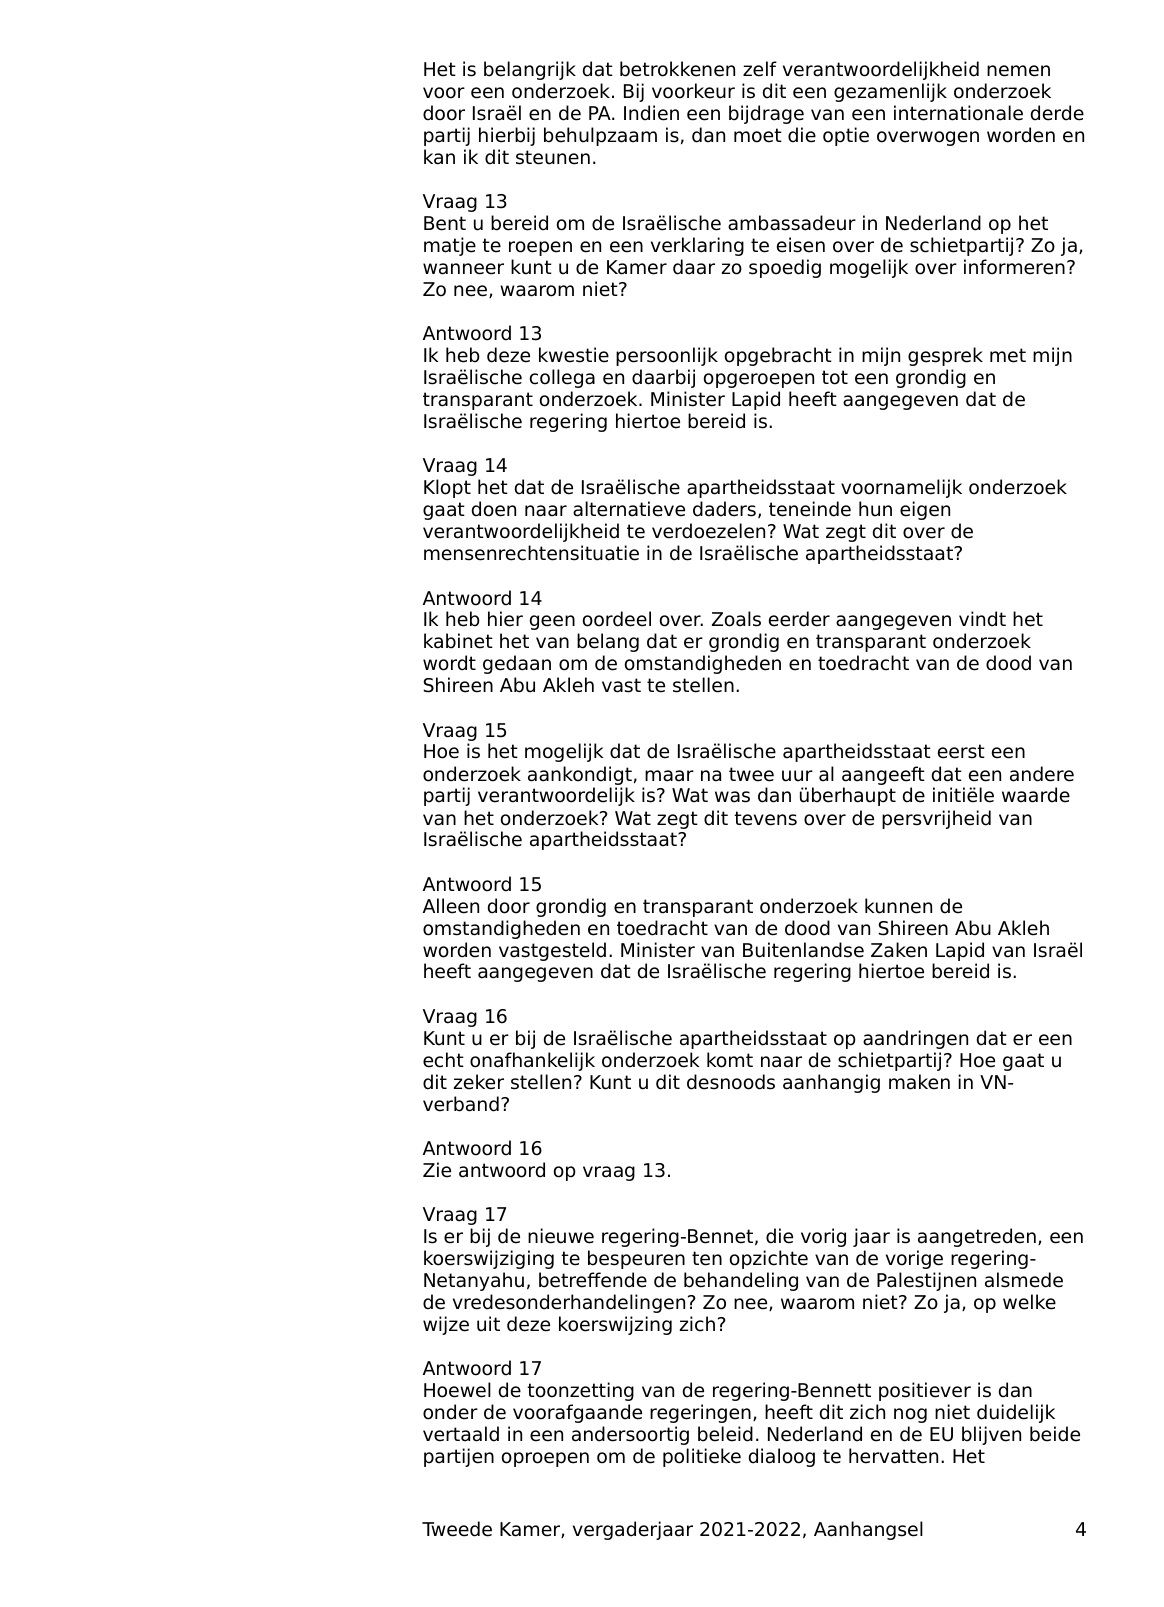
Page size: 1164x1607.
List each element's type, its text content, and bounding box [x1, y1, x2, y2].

text Kunt u er bij de Israëlische apartheidsstaat op aandringen dat er een echt onafhankelijk onderzoek komt naar de schietpartij? Hoe gaat u dit zeker stellen? Kunt u dit desnoods aanhangig maken in VN-verband? [422, 1028, 1087, 1116]
text Hoewel de toonzetting van de regering-Bennett positiever is dan onder de voorafgaande regeringen, heeft dit zich nog niet duidelijk vertaald in een andersoortig beleid. Nederland en de EU blijven beide partijen oproepen om de politieke dialoog te hervatten. Het [422, 1380, 1087, 1468]
text Antwoord 14 [422, 587, 1087, 609]
text Alleen door grondig en transparant onderzoek kunnen de omstandigheden en toedracht van de dood van Shireen Abu Akleh worden vastgesteld. Minister van Buitenlandse Zaken Lapid van Israël heeft aangegeven dat de Israëlische regering hiertoe bereid is. [422, 896, 1087, 983]
text Antwoord 17 [422, 1358, 1087, 1380]
text Antwoord 13 [422, 323, 1087, 345]
text Klopt het dat de Israëlische apartheidsstaat voornamelijk onderzoek gaat doen naar alternatieve daders, teneinde hun eigen verantwoordelijkheid te verdoezelen? Wat zegt dit over de mensenrechtensituatie in de Israëlische apartheidsstaat? [422, 477, 1087, 565]
text Zie antwoord op vraag 13. [422, 1160, 1087, 1182]
text Is er bij de nieuwe regering-Bennet, die vorig jaar is aangetreden, een koerswijziging te bespeuren ten opzichte van de vorige regering-Netanyahu, betreffende de behandeling van de Palestijnen alsmede de vredesonderhandelingen? Zo nee, waarom niet? Zo ja, op welke wijze uit deze koerswijzing zich? [422, 1226, 1087, 1336]
text Vraag 17 [422, 1204, 1087, 1226]
text Bent u bereid om de Israëlische ambassadeur in Nederland op het matje te roepen en een verklaring te eisen over de schietpartij? Zo ja, wanneer kunt u de Kamer daar zo spoedig mogelijk over informeren? Zo nee, waarom niet? [422, 213, 1087, 301]
text Vraag 14 [422, 455, 1087, 477]
text Vraag 16 [422, 1006, 1087, 1028]
text Ik heb deze kwestie persoonlijk opgebracht in mijn gesprek met mijn Israëlische collega en daarbij opgeroepen tot een grondig en transparant onderzoek. Minister Lapid heeft aangegeven dat de Israëlische regering hiertoe bereid is. [422, 345, 1087, 433]
text Het is belangrijk dat betrokkenen zelf verantwoordelijkheid nemen voor een onderzoek. Bij voorkeur is dit een gezamenlijk onderzoek door Israël en de PA. Indien een bijdrage van een internationale derde partij hierbij behulpzaam is, dan moet die optie overwogen worden en kan ik dit steunen. [422, 59, 1087, 169]
text Antwoord 15 [422, 873, 1087, 896]
text Hoe is het mogelijk dat de Israëlische apartheidsstaat eerst een onderzoek aankondigt, maar na twee uur al aangeeft dat een andere partij verantwoordelijk is? Wat was dan überhaupt de initiële waarde van het onderzoek? Wat zegt dit tevens over de persvrijheid van Israëlische apartheidsstaat? [422, 741, 1087, 851]
text Vraag 13 [422, 191, 1087, 213]
text Vraag 15 [422, 719, 1087, 741]
text Antwoord 16 [422, 1138, 1087, 1160]
text Ik heb hier geen oordeel over. Zoals eerder aangegeven vindt het kabinet het van belang dat er grondig en transparant onderzoek wordt gedaan om de omstandigheden en toedracht van de dood van Shireen Abu Akleh vast te stellen. [422, 609, 1087, 697]
